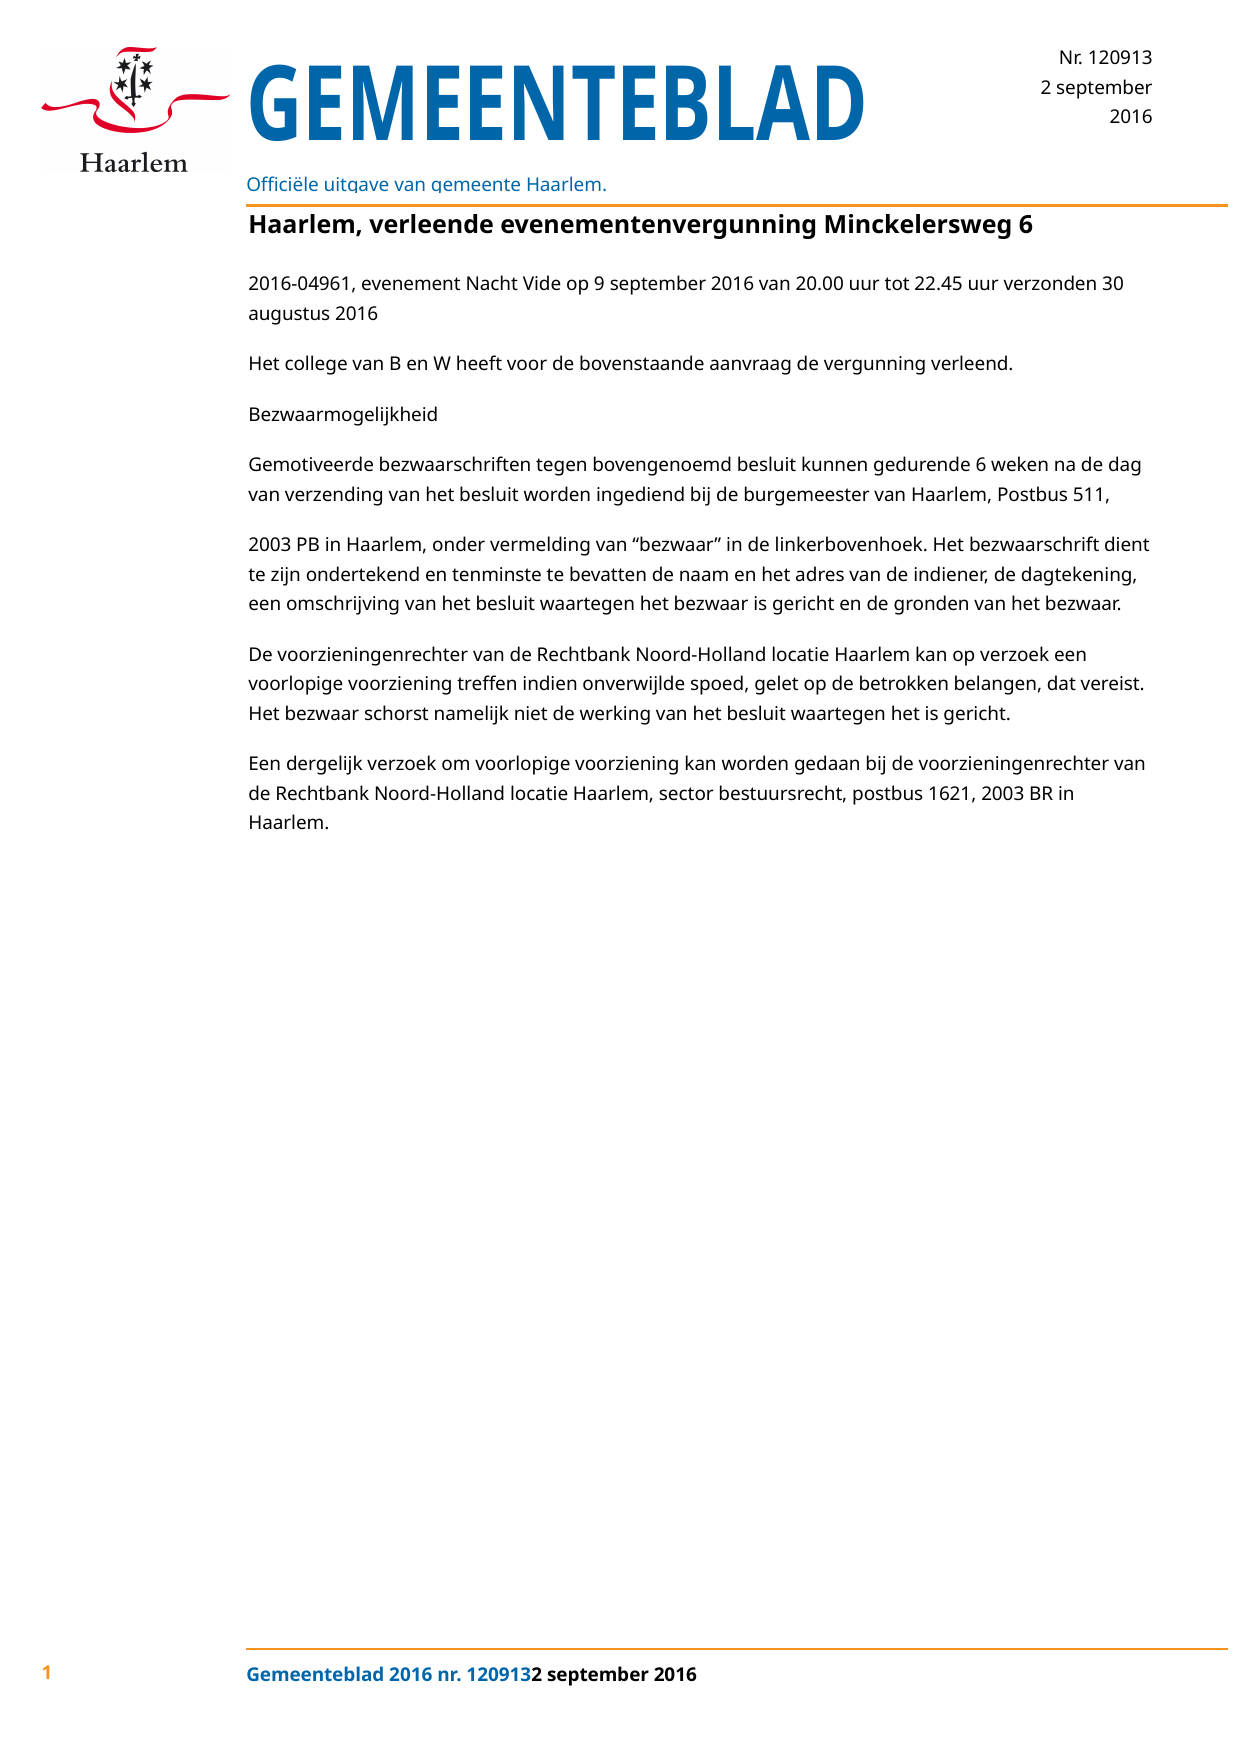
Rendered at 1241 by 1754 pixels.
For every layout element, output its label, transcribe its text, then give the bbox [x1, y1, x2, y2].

text De voorzieningenrechter van de Rechtbank Noord-Holland locatie Haarlem kan op verzoek een voorlopige voorziening treffen indien onverwijlde spoed, gelet op de betrokken belangen, dat vereist. Het bezwaar schorst namelijk niet de werking van het besluit waartegen het is gericht. [248, 641, 1152, 726]
text Haarlem, verleende evenementenvergunning Minckelersweg 6 [248, 207, 1152, 241]
text 2003 PB in Haarlem, onder vermelding van “bezwaar” in de linkerbovenhoek. Het bezwaarschrift dient te zijn ondertekend en tenminste te bevatten de naam en het adres van de indiener, de dagtekening, een omschrijving van het besluit waartegen het bezwaar is gericht en de gronden van het bezwaar. [248, 531, 1152, 616]
text 2016-04961, evenement Nacht Vide op 9 september 2016 van 20.00 uur tot 22.45 uur verzonden 30 augustus 2016 [248, 270, 1152, 326]
text Gemotiveerde bezwaarschriften tegen bovengenoemd besluit kunnen gedurende 6 weken na de dag van verzending van het besluit worden ingediend bij de burgemeester van Haarlem, Postbus 511, [248, 451, 1152, 506]
picture [41, 47, 231, 172]
text Het college van B en W heeft voor de bovenstaande aanvraag de vergunning verleend. [248, 350, 1152, 376]
text Bezwaarmogelijkheid [248, 401, 1152, 426]
text Een dergelijk verzoek om voorlopige voorziening kan worden gedaan bij de voorzieningenrechter van de Rechtbank Noord-Holland locatie Haarlem, sector bestuursrecht, postbus 1621, 2003 BR in Haarlem. [248, 750, 1152, 835]
